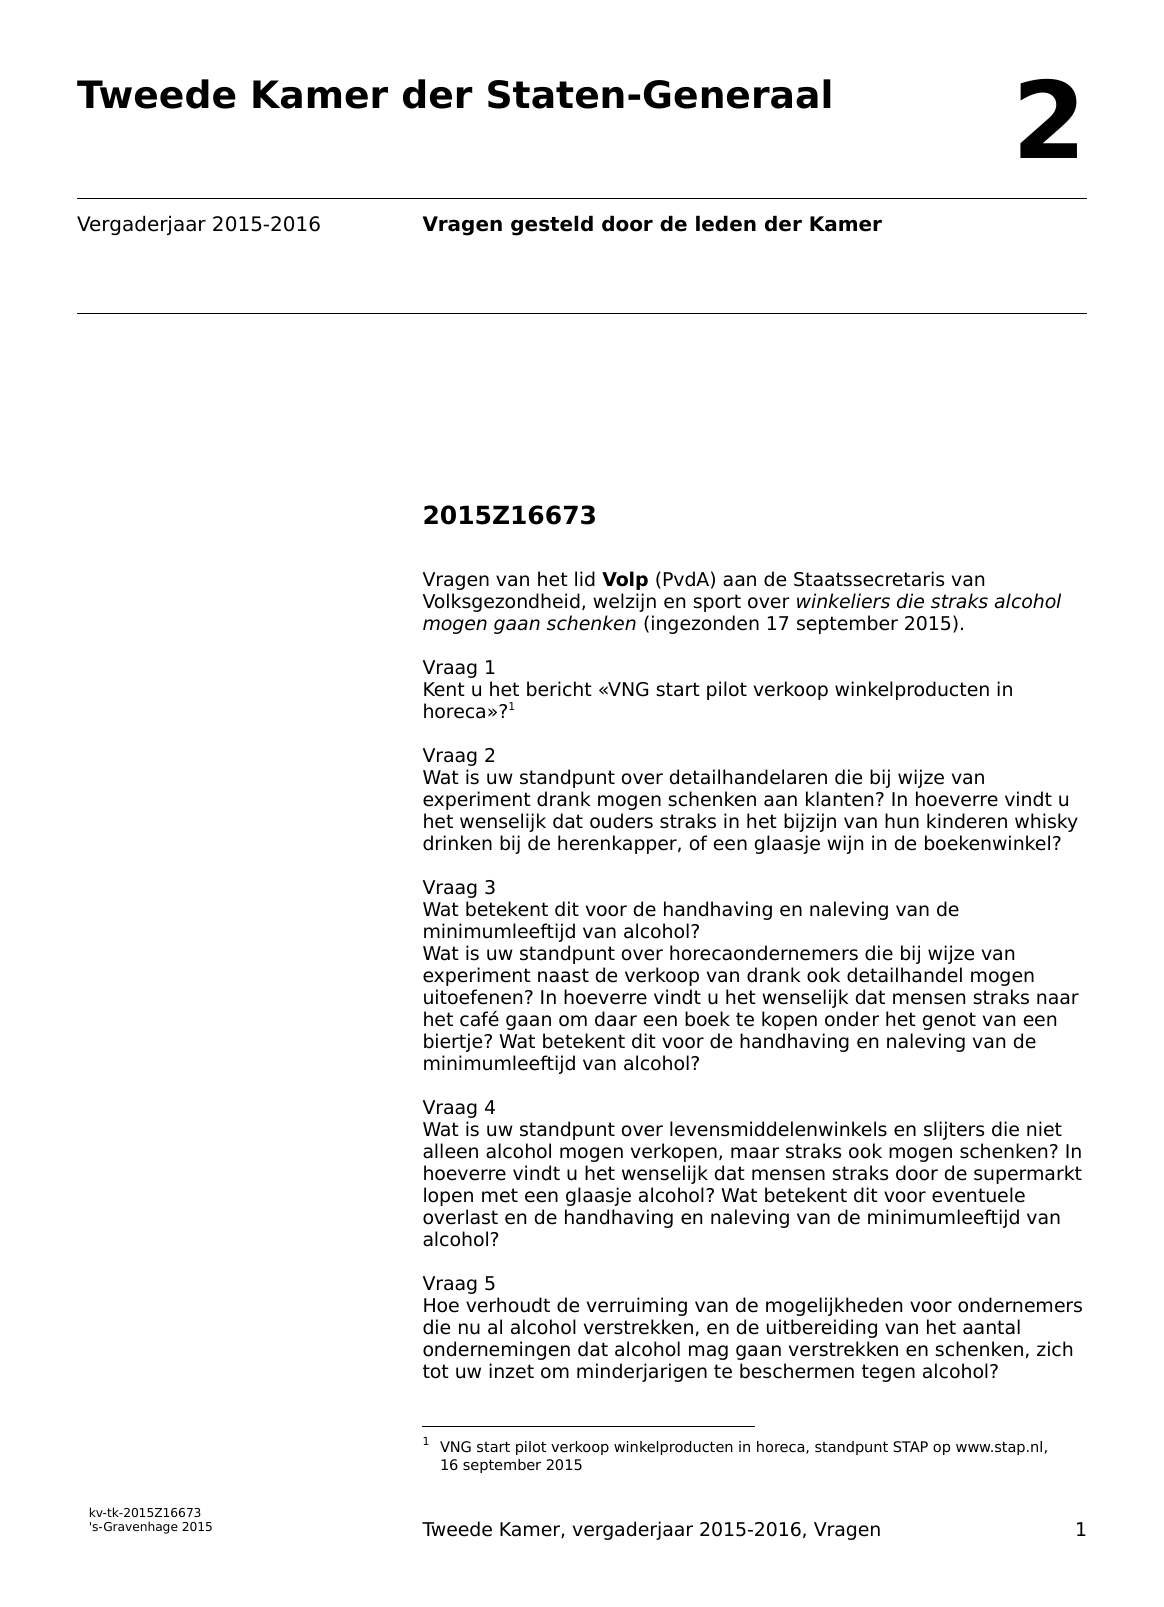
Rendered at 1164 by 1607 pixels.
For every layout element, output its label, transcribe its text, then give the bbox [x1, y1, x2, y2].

text Vraag 4 [422, 1097, 1087, 1119]
text Hoe verhoudt de verruiming van de mogelijkheden voor ondernemers die nu al alcohol verstrekken, en de uitbereiding van het aantal ondernemingen dat alcohol mag gaan verstrekken en schenken, zich tot uw inzet om minderjarigen te beschermen tegen alcohol? [422, 1295, 1087, 1383]
text Vraag 2 [422, 745, 1087, 767]
table_cell Vergaderjaar 2015-2016 [77, 199, 422, 313]
table_cell Vragen gesteld door de leden der Kamer [422, 199, 1087, 313]
text Wat is uw standpunt over detailhandelaren die bij wijze van experiment drank mogen schenken aan klanten? In hoeverre vindt u het wenselijk dat ouders straks in het bijzijn van hun kinderen whisky drinken bij de herenkapper, of een glaasje wijn in de boekenwinkel? [422, 767, 1087, 855]
text kv-tk-2015Z16673 [88, 1506, 323, 1520]
text 's-Gravenhage 2015 [88, 1520, 323, 1534]
table_header 2 [886, 59, 1087, 198]
text Wat is uw standpunt over horecaondernemers die bij wijze van experiment naast de verkoop van drank ook detailhandel mogen uitoefenen? In hoeverre vindt u het wenselijk dat mensen straks naar het café gaan om daar een boek te kopen onder het genot van een biertje? Wat betekent dit voor de handhaving en naleving van de minimumleeftijd van alcohol? [422, 943, 1087, 1075]
text Vraag 3 [422, 877, 1087, 899]
text Wat betekent dit voor de handhaving en naleving van de minimumleeftijd van alcohol? [422, 899, 1087, 943]
text Kent u het bericht «VNG start pilot verkoop winkelproducten in horeca»? [422, 679, 1087, 723]
text Wat is uw standpunt over levensmiddelenwinkels en slijters die niet alleen alcohol mogen verkopen, maar straks ook mogen schenken? In hoeverre vindt u het wenselijk dat mensen straks door de supermarkt lopen met een glaasje alcohol? Wat betekent dit voor eventuele overlast en de handhaving en naleving van de minimumleeftijd van alcohol? [422, 1119, 1087, 1251]
text VNG start pilot verkoop winkelproducten in horeca, standpunt STAP op www.stap.nl, 16 september 2015 [422, 1435, 1087, 1474]
table_header Tweede Kamer der Staten-Generaal [77, 59, 886, 198]
text 2015Z16673 [422, 501, 1087, 531]
text Vragen van het lid Volp (PvdA) aan de Staatssecretaris van Volksgezondheid, welzijn en sport over winkeliers die straks alcohol mogen gaan schenken (ingezonden 17 september 2015). [422, 569, 1087, 635]
text Vraag 5 [422, 1273, 1087, 1295]
text Vraag 1 [422, 657, 1087, 679]
